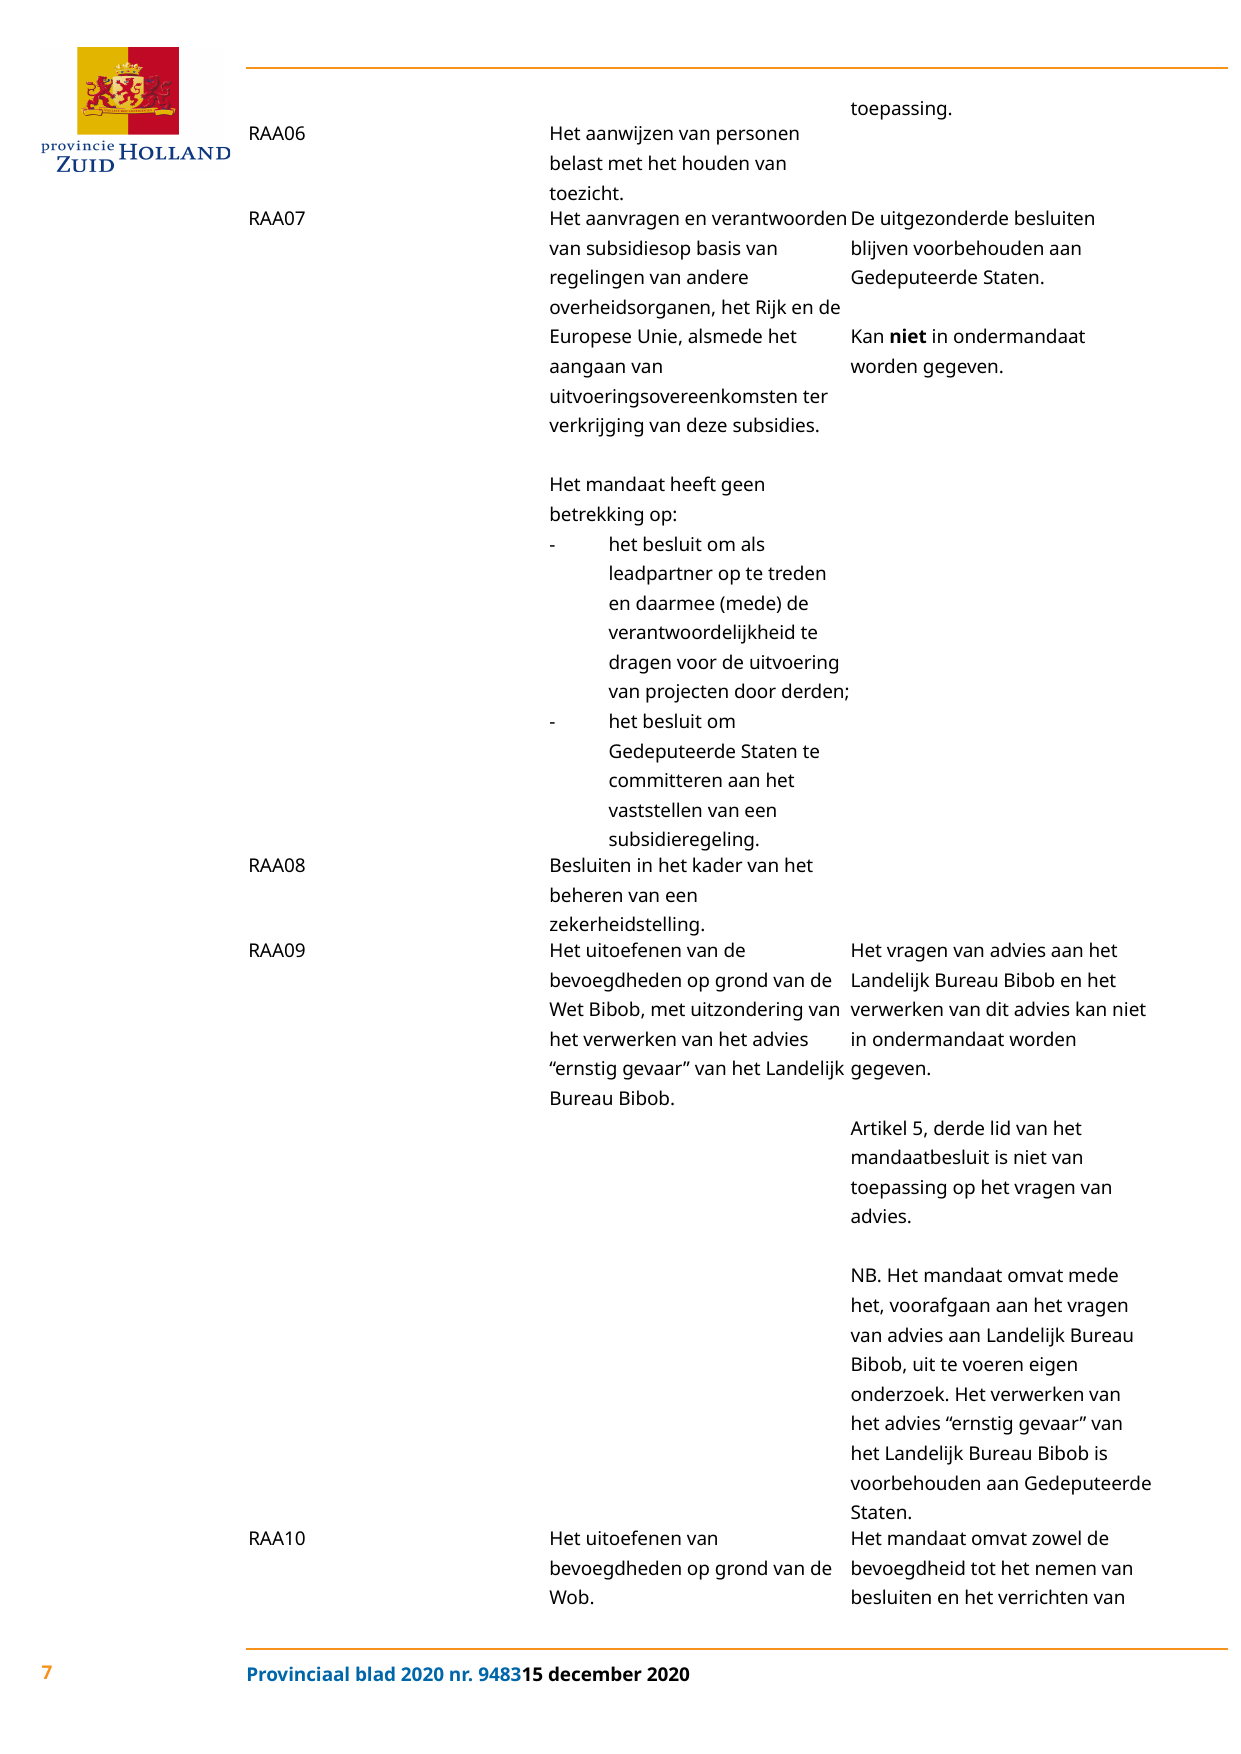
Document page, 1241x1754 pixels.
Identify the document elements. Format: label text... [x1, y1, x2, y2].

table_cell Het uitoefenen van de bevoegdheden op grond van de Wet Bibob, met uitzondering van het verwerken van het advies “ernstig gevaar” van het Landelijk Bureau Bibob. [549, 937, 850, 1525]
table_cell RAA10 [248, 1525, 549, 1610]
table_cell RAA08 [248, 853, 549, 937]
table_cell Het vragen van advies aan het Landelijk Bureau Bibob en het verwerken van dit advies kan niet in ondermandaat worden gegeven. Artikel 5, derde lid van het mandaatbesluit is niet van toepassing op het vragen van advies. NB. Het mandaat omvat mede het, voorafgaan aan het vragen van advies aan Landelijk Bureau Bibob, uit te voeren eigen onderzoek. Het verwerken van het advies “ernstig gevaar” van het Landelijk Bureau Bibob is voorbehouden aan Gedeputeerde Staten. [850, 937, 1152, 1525]
table_cell toepassing. [850, 95, 1152, 121]
table_cell Het aanvragen en verantwoorden van subsidiesop basis van regelingen van andere overheidsorganen, het Rijk en de Europese Unie, alsmede het aangaan van uitvoeringsovereenkomsten ter verkrijging van deze subsidies. Het mandaat heeft geen betrekking op: het besluit om als leadpartner op te treden en daarmee (mede) de verantwoordelijkheid te dragen voor de uitvoering van projecten door derden; het besluit om Gedeputeerde Staten te committeren aan het vaststellen van een subsidieregeling. [549, 205, 850, 852]
table_cell [850, 121, 1152, 205]
table_cell RAA09 [248, 937, 549, 1525]
table_cell Het mandaat omvat zowel de bevoegdheid tot het nemen van besluiten en het verrichten van [850, 1525, 1152, 1610]
table_cell [248, 95, 549, 121]
table_cell Het aanwijzen van personen belast met het houden van toezicht. [549, 121, 850, 205]
table_cell [549, 95, 850, 121]
table_cell Besluiten in het kader van het beheren van een zekerheidstelling. [549, 853, 850, 937]
table_cell [850, 853, 1152, 937]
picture [41, 47, 231, 172]
table_cell RAA07 [248, 205, 549, 852]
table_cell De uitgezonderde besluiten blijven voorbehouden aan Gedeputeerde Staten. Kan niet in ondermandaat worden gegeven. [850, 205, 1152, 852]
table_cell RAA06 [248, 121, 549, 205]
table_cell Het uitoefenen van bevoegdheden op grond van de Wob. [549, 1525, 850, 1610]
